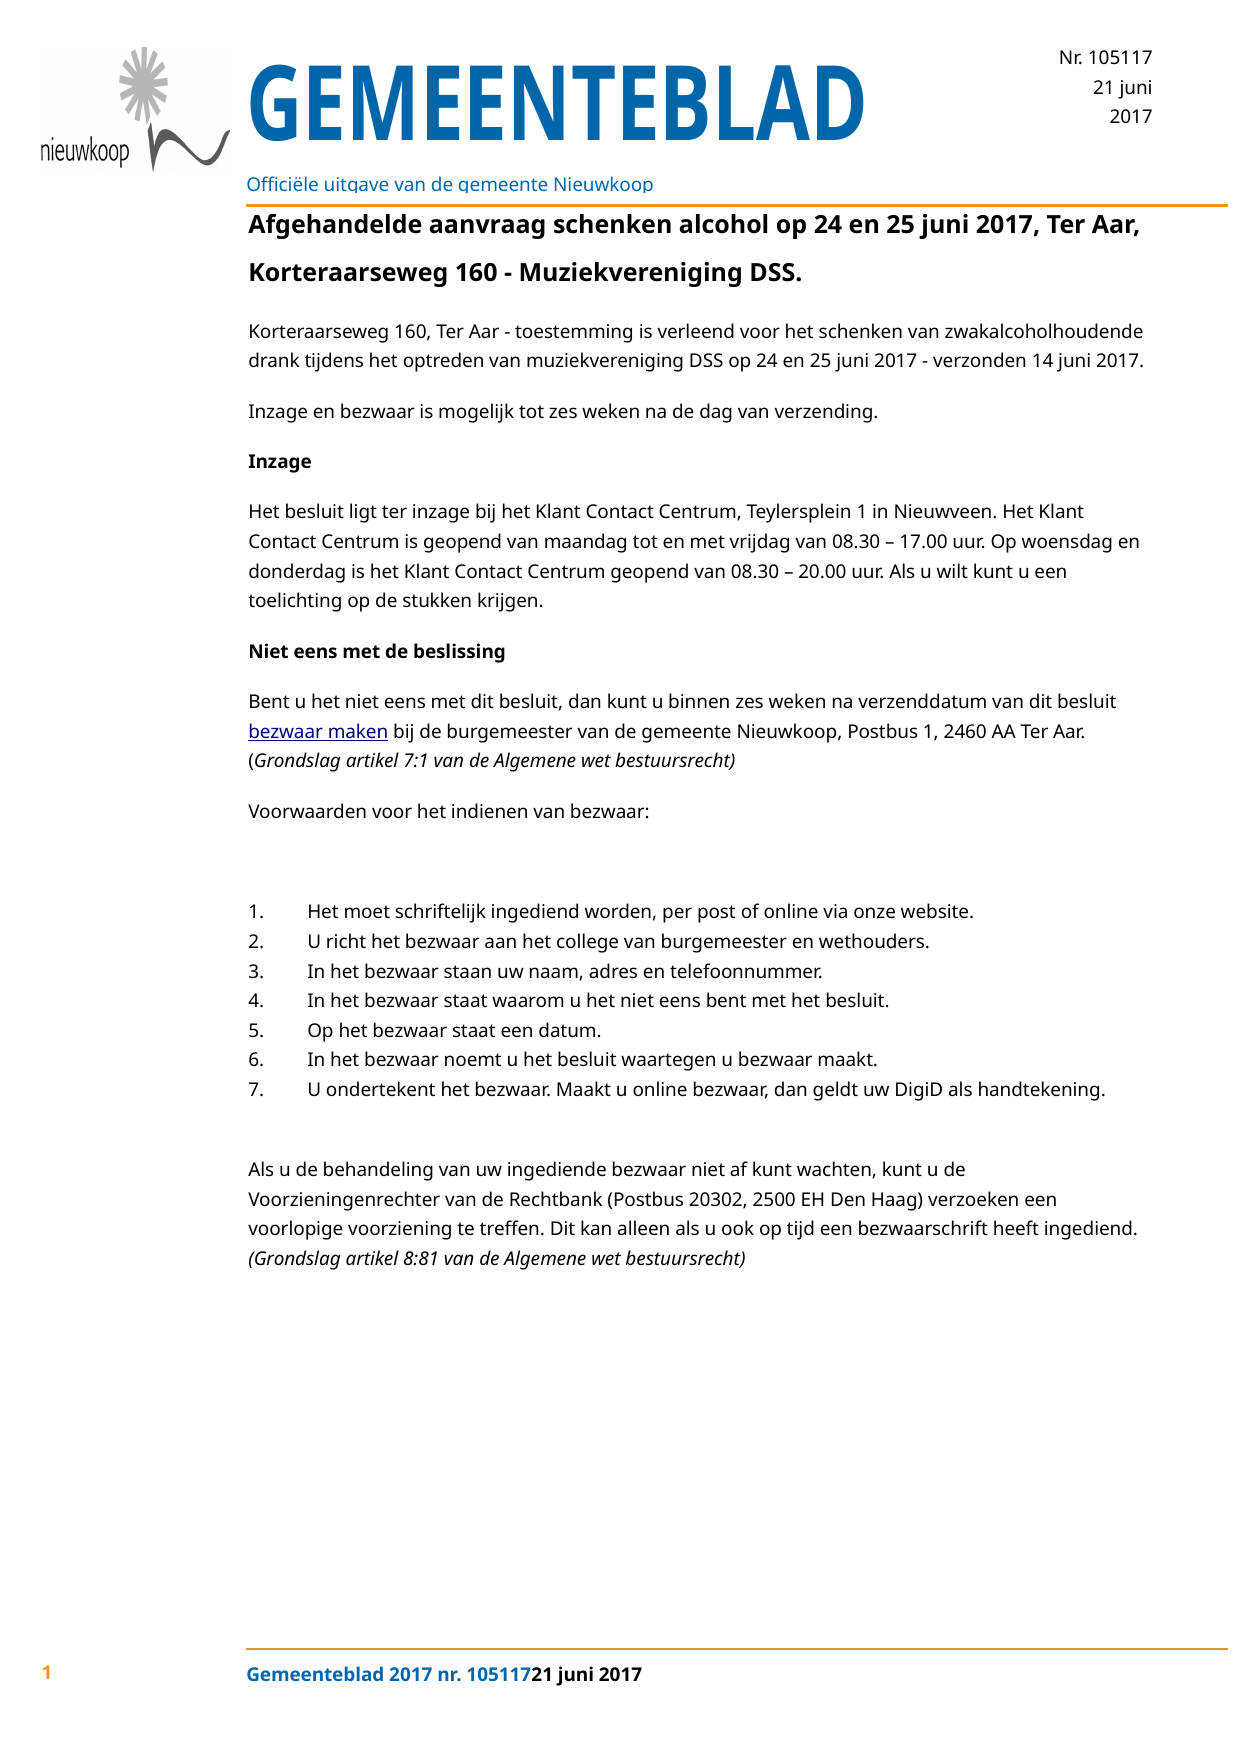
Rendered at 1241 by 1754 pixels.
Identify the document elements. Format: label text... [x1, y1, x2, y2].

text Afgehandelde aanvraag schenken alcohol op 24 en 25 juni 2017, Ter Aar, Korteraarseweg 160 - Muziekvereniging DSS. [248, 207, 1152, 288]
list U richt het bezwaar aan het college van burgemeester en wethouders. [248, 928, 1152, 954]
list Op het bezwaar staat een datum. [248, 1017, 1152, 1043]
list U ondertekent het bezwaar. Maakt u online bezwaar, dan geldt uw DigiD als handtekening. [248, 1076, 1152, 1102]
text Als u de behandeling van uw ingediende bezwaar niet af kunt wachten, kunt u de Voorzieningenrechter van de Rechtbank (Postbus 20302, 2500 EH Den Haag) verzoeken een voorlopige voorziening te treffen. Dit kan alleen als u ook op tijd een bezwaarschrift heeft ingediend. (Grondslag artikel 8:81 van de Algemene wet bestuursrecht) [248, 1156, 1152, 1271]
text Korteraarseweg 160, Ter Aar - toestemming is verleend voor het schenken van zwakalcoholhoudende drank tijdens het optreden van muziekvereniging DSS op 24 en 25 juni 2017 - verzonden 14 juni 2017. [248, 318, 1152, 373]
list In het bezwaar staan uw naam, adres en telefoonnummer. [248, 958, 1152, 984]
picture [41, 47, 231, 172]
text Voorwaarden voor het indienen van bezwaar: [248, 798, 1152, 824]
text Inzage en bezwaar is mogelijk tot zes weken na de dag van verzending. [248, 398, 1152, 424]
text Niet eens met de beslissing [248, 638, 1152, 664]
text Bent u het niet eens met dit besluit, dan kunt u binnen zes weken na verzenddatum van dit besluit bezwaar maken bij de burgemeester van de gemeente Nieuwkoop, Postbus 1, 2460 AA Ter Aar. (Grondslag artikel 7:1 van de Algemene wet bestuursrecht) [248, 688, 1152, 773]
list In het bezwaar staat waarom u het niet eens bent met het besluit. [248, 987, 1152, 1013]
text Het besluit ligt ter inzage bij het Klant Contact Centrum, Teylersplein 1 in Nieuwveen. Het Klant Contact Centrum is geopend van maandag tot en met vrijdag van 08.30 – 17.00 uur. Op woensdag en donderdag is het Klant Contact Centrum geopend van 08.30 – 20.00 uur. Als u wilt kunt u een toelichting op de stukken krijgen. [248, 499, 1152, 613]
list Het moet schriftelijk ingediend worden, per post of online via onze website. [248, 899, 1152, 924]
list In het bezwaar noemt u het besluit waartegen u bezwaar maakt. [248, 1047, 1152, 1072]
text Inzage [248, 448, 1152, 474]
